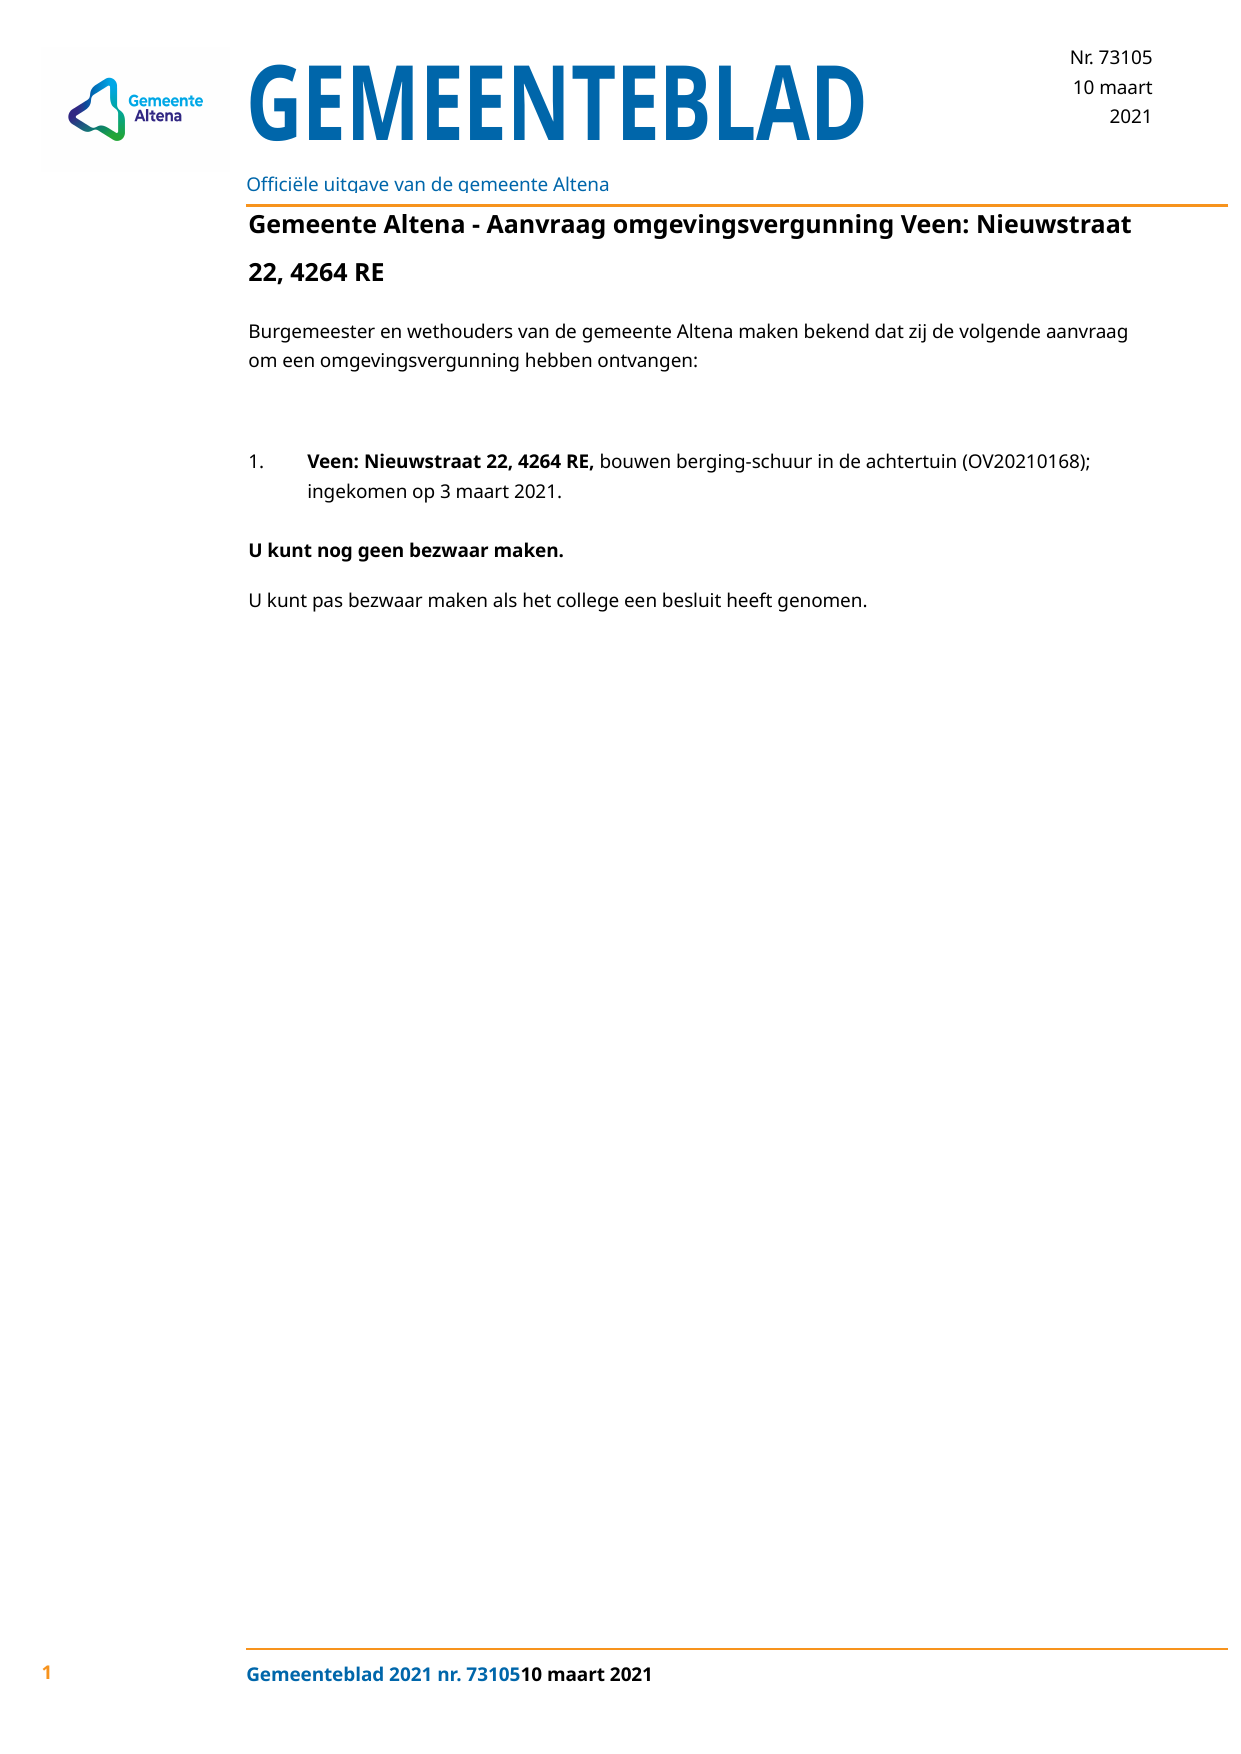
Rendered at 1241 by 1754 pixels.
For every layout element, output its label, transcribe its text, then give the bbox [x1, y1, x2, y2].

picture [41, 47, 231, 172]
text Gemeente Altena - Aanvraag omgevingsvergunning Veen: Nieuwstraat 22, 4264 RE [248, 207, 1152, 288]
text U kunt pas bezwaar maken als het college een besluit heeft genomen. [248, 587, 1152, 613]
list Veen: Nieuwstraat 22, 4264 RE, bouwen berging-schuur in de achtertuin (OV20210168); ingekomen op 3 maart 2021. [248, 448, 1152, 504]
text Burgemeester en wethouders van de gemeente Altena maken bekend dat zij de volgende aanvraag om een omgevingsvergunning hebben ontvangen: [248, 318, 1152, 373]
text U kunt nog geen bezwaar maken. [248, 537, 1152, 563]
